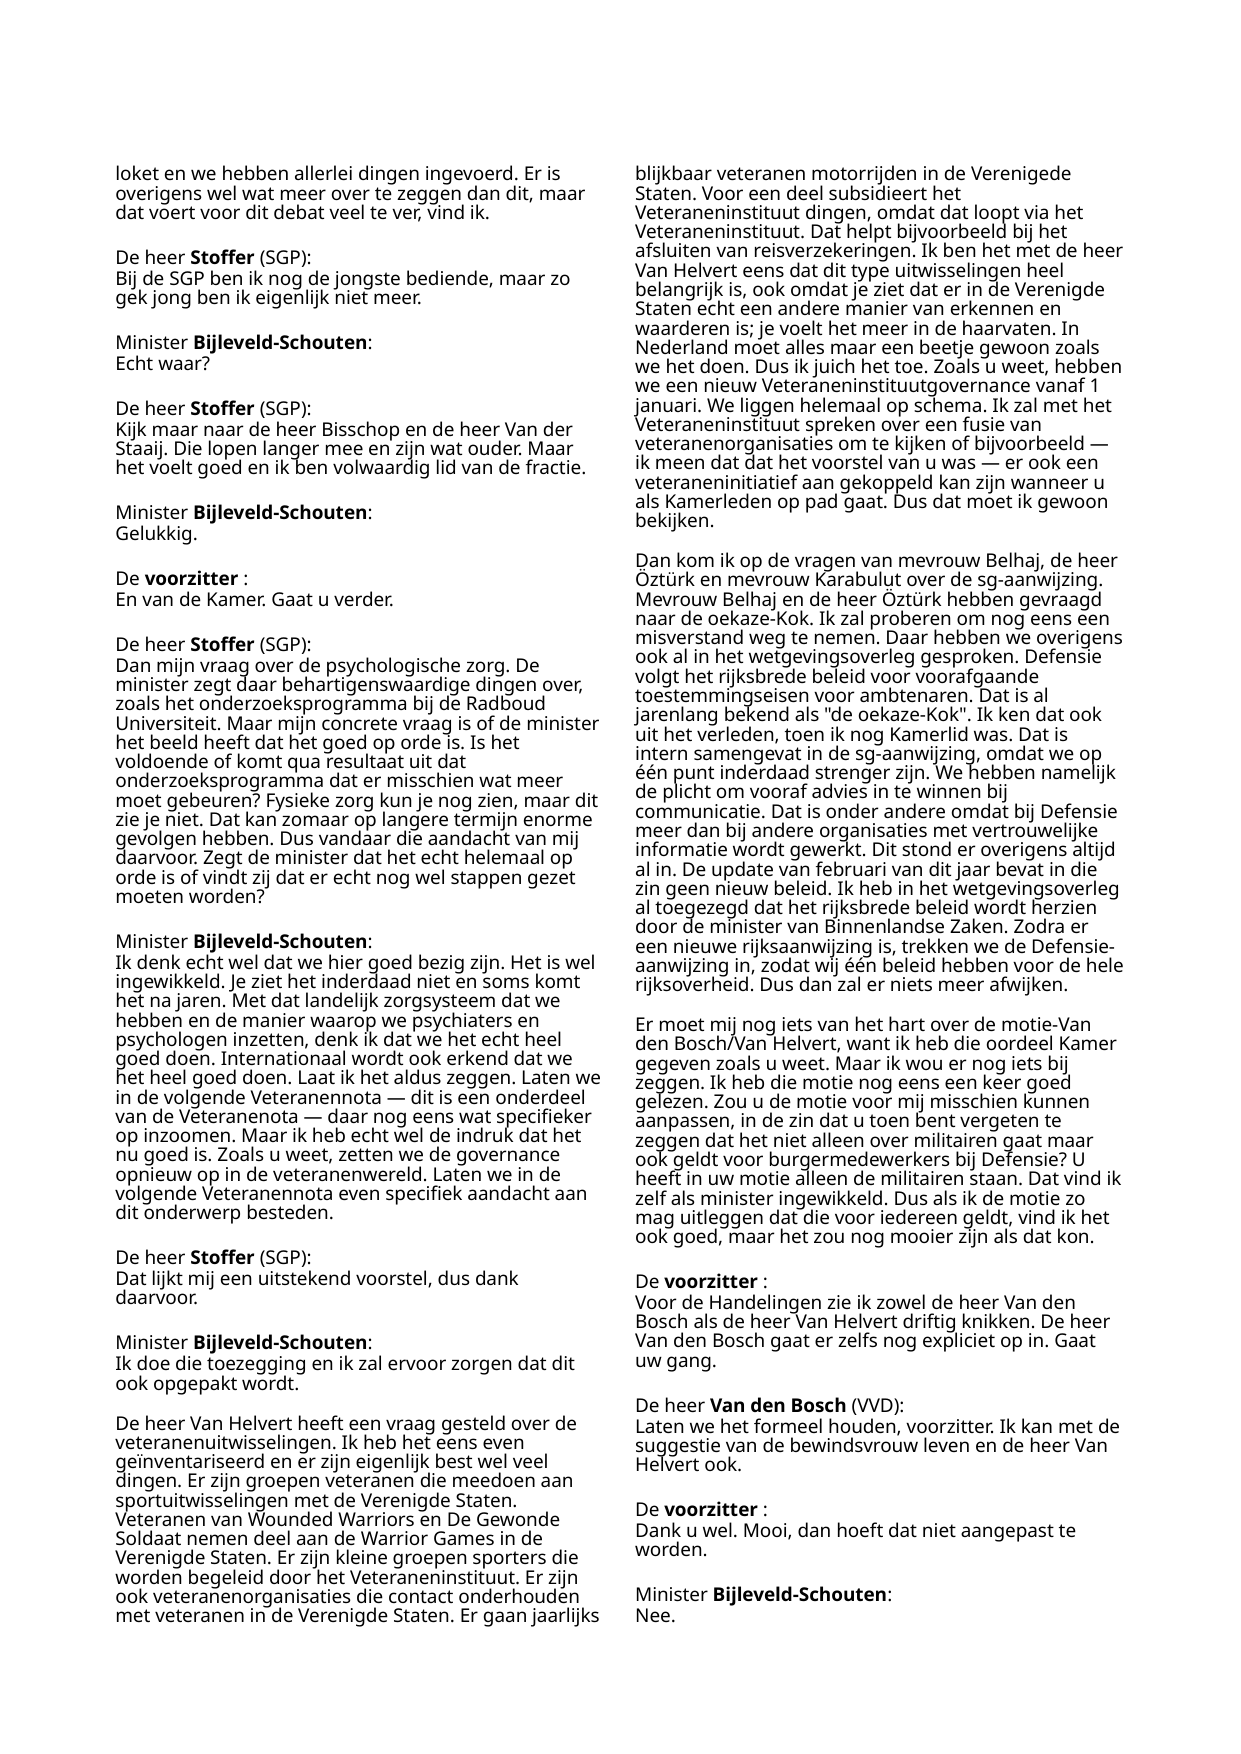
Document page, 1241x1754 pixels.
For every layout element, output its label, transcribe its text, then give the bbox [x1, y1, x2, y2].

text De voorzitter : [635, 1496, 1125, 1522]
text Bij de SGP ben ik nog de jongste bediende, maar zo gek jong ben ik eigenlijk niet meer. [115, 270, 605, 308]
text blijkbaar veteranen motorrijden in de Verenigede Staten. Voor een deel subsidieert het Veteraneninstituut dingen, omdat dat loopt via het Veteraneninstituut. Dat helpt bijvoorbeeld bij het afsluiten van reisverzekeringen. Ik ben het met de heer Van Helvert eens dat dit type uitwisselingen heel belangrijk is, ook omdat je ziet dat er in de Verenigde Staten echt een andere manier van erkennen en waarderen is; je voelt het meer in de haarvaten. In Nederland moet alles maar een beetje gewoon zoals we het doen. Dus ik juich het toe. Zoals u weet, hebben we een nieuw Veteraneninstituutgovernance vanaf 1 januari. We liggen helemaal op schema. Ik zal met het Veteraneninstituut spreken over een fusie van veteranenorganisaties om te kijken of bijvoorbeeld — ik meen dat dat het voorstel van u was — er ook een veteraneninitiatief aan gekoppeld kan zijn wanneer u als Kamerleden op pad gaat. Dus dat moet ik gewoon bekijken. [635, 165, 1125, 531]
text Minister Bijleveld-Schouten: [115, 329, 605, 355]
text Nee. [635, 1607, 1125, 1626]
text Minister Bijleveld-Schouten: [635, 1581, 1125, 1607]
text De heer Stoffer (SGP): [115, 631, 605, 657]
text Kijk maar naar de heer Bisschop en de heer Van der Staaij. Die lopen langer mee en zijn wat ouder. Maar het voelt goed en ik ben volwaardig lid van de fractie. [115, 421, 605, 478]
text Ik denk echt wel dat we hier goed bezig zijn. Het is wel ingewikkeld. Je ziet het inderdaad niet en soms komt het na jaren. Met dat landelijk zorgsysteem dat we hebben en de manier waarop we psychiaters en psychologen inzetten, denk ik dat we het echt heel goed doen. Internationaal wordt ook erkend dat we het heel goed doen. Laat ik het aldus zeggen. Laten we in de volgende Veteranennota — dit is een onderdeel van de Veteranenota — daar nog eens wat specifieker op inzoomen. Maar ik heb echt wel de indruk dat het nu goed is. Zoals u weet, zetten we de governance opnieuw op in de veteranenwereld. Laten we in de volgende Veteranennota even specifiek aandacht aan dit onderwerp besteden. [115, 954, 605, 1223]
text De heer Van Helvert heeft een vraag gesteld over de veteranenuitwisselingen. Ik heb het eens even geïnventariseerd en er zijn eigenlijk best wel veel dingen. Er zijn groepen veteranen die meedoen aan sportuitwisselingen met de Verenigde Staten. Veteranen van Wounded Warriors en De Gewonde Soldaat nemen deel aan de Warrior Games in de Verenigde Staten. Er zijn kleine groepen sporters die worden begeleid door het Veteraneninstituut. Er zijn ook veteranenorganisaties die contact onderhouden met veteranen in de Verenigde Staten. Er gaan jaarlijks [115, 1414, 605, 1626]
text Dat lijkt mij een uitstekend voorstel, dus dank daarvoor. [115, 1270, 605, 1309]
text Laten we het formeel houden, voorzitter. Ik kan met de suggestie van de bewindsvrouw leven en de heer Van Helvert ook. [635, 1418, 1125, 1475]
text loket en we hebben allerlei dingen ingevoerd. Er is overigens wel wat meer over te zeggen dan dit, maar dat voert voor dit debat veel te ver, vind ik. [115, 165, 605, 223]
text Er moet mij nog iets van het hart over de motie-Van den Bosch/Van Helvert, want ik heb die oordeel Kamer gegeven zoals u weet. Maar ik wou er nog iets bij zeggen. Ik heb die motie nog eens een keer goed gelezen. Zou u de motie voor mij misschien kunnen aanpassen, in de zin dat u toen bent vergeten te zeggen dat het niet alleen over militairen gaat maar ook geldt voor burgermedewerkers bij Defensie? U heeft in uw motie alleen de militairen staan. Dat vind ik zelf als minister ingewikkeld. Dus als ik de motie zo mag uitleggen dat die voor iedereen geldt, vind ik het ook goed, maar het zou nog mooier zijn als dat kon. [635, 1016, 1125, 1247]
text En van de Kamer. Gaat u verder. [115, 591, 605, 610]
text De heer Stoffer (SGP): [115, 395, 605, 421]
text Voor de Handelingen zie ik zowel de heer Van den Bosch als de heer Van Helvert driftig knikken. De heer Van den Bosch gaat er zelfs nog expliciet op in. Gaat uw gang. [635, 1294, 1125, 1371]
text De heer Stoffer (SGP): [115, 1244, 605, 1270]
text Gelukkig. [115, 525, 605, 544]
text Ik doe die toezegging en ik zal ervoor zorgen dat dit ook opgepakt wordt. [115, 1355, 605, 1394]
text Dan mijn vraag over de psychologische zorg. De minister zegt daar behartigenswaardige dingen over, zoals het onderzoeksprogramma bij de Radboud Universiteit. Maar mijn concrete vraag is of de minister het beeld heeft dat het goed op orde is. Is het voldoende of komt qua resultaat uit dat onderzoeksprogramma dat er misschien wat meer moet gebeuren? Fysieke zorg kun je nog zien, maar dit zie je niet. Dat kan zomaar op langere termijn enorme gevolgen hebben. Dus vandaar die aandacht van mij daarvoor. Zegt de minister dat het echt helemaal op orde is of vindt zij dat er echt nog wel stappen gezet moeten worden? [115, 657, 605, 907]
text Echt waar? [115, 355, 605, 374]
text Dank u wel. Mooi, dan hoeft dat niet aangepast te worden. [635, 1522, 1125, 1561]
text De heer Van den Bosch (VVD): [635, 1392, 1125, 1418]
text De heer Stoffer (SGP): [115, 244, 605, 270]
text Dan kom ik op de vragen van mevrouw Belhaj, de heer Öztürk en mevrouw Karabulut over de sg-aanwijzing. Mevrouw Belhaj en de heer Öztürk hebben gevraagd naar de oekaze-Kok. Ik zal proberen om nog eens een misverstand weg te nemen. Daar hebben we overigens ook al in het wetgevingsoverleg gesproken. Defensie volgt het rijksbrede beleid voor voorafgaande toestemmingseisen voor ambtenaren. Dat is al jarenlang bekend als "de oekaze-Kok". Ik ken dat ook uit het verleden, toen ik nog Kamerlid was. Dat is intern samengevat in de sg-aanwijzing, omdat we op één punt inderdaad strenger zijn. We hebben namelijk de plicht om vooraf advies in te winnen bij communicatie. Dat is onder andere omdat bij Defensie meer dan bij andere organisaties met vertrouwelijke informatie wordt gewerkt. Dit stond er overigens altijd al in. De update van februari van dit jaar bevat in die zin geen nieuw beleid. Ik heb in het wetgevingsoverleg al toegezegd dat het rijksbrede beleid wordt herzien door de minister van Binnenlandse Zaken. Zodra er een nieuwe rijksaanwijzing is, trekken we de Defensie-aanwijzing in, zodat wij één beleid hebben voor de hele rijksoverheid. Dus dan zal er niets meer afwijken. [635, 552, 1125, 995]
text Minister Bijleveld-Schouten: [115, 499, 605, 525]
text Minister Bijleveld-Schouten: [115, 1329, 605, 1355]
text Minister Bijleveld-Schouten: [115, 928, 605, 954]
text De voorzitter : [115, 565, 605, 591]
text De voorzitter : [635, 1268, 1125, 1294]
